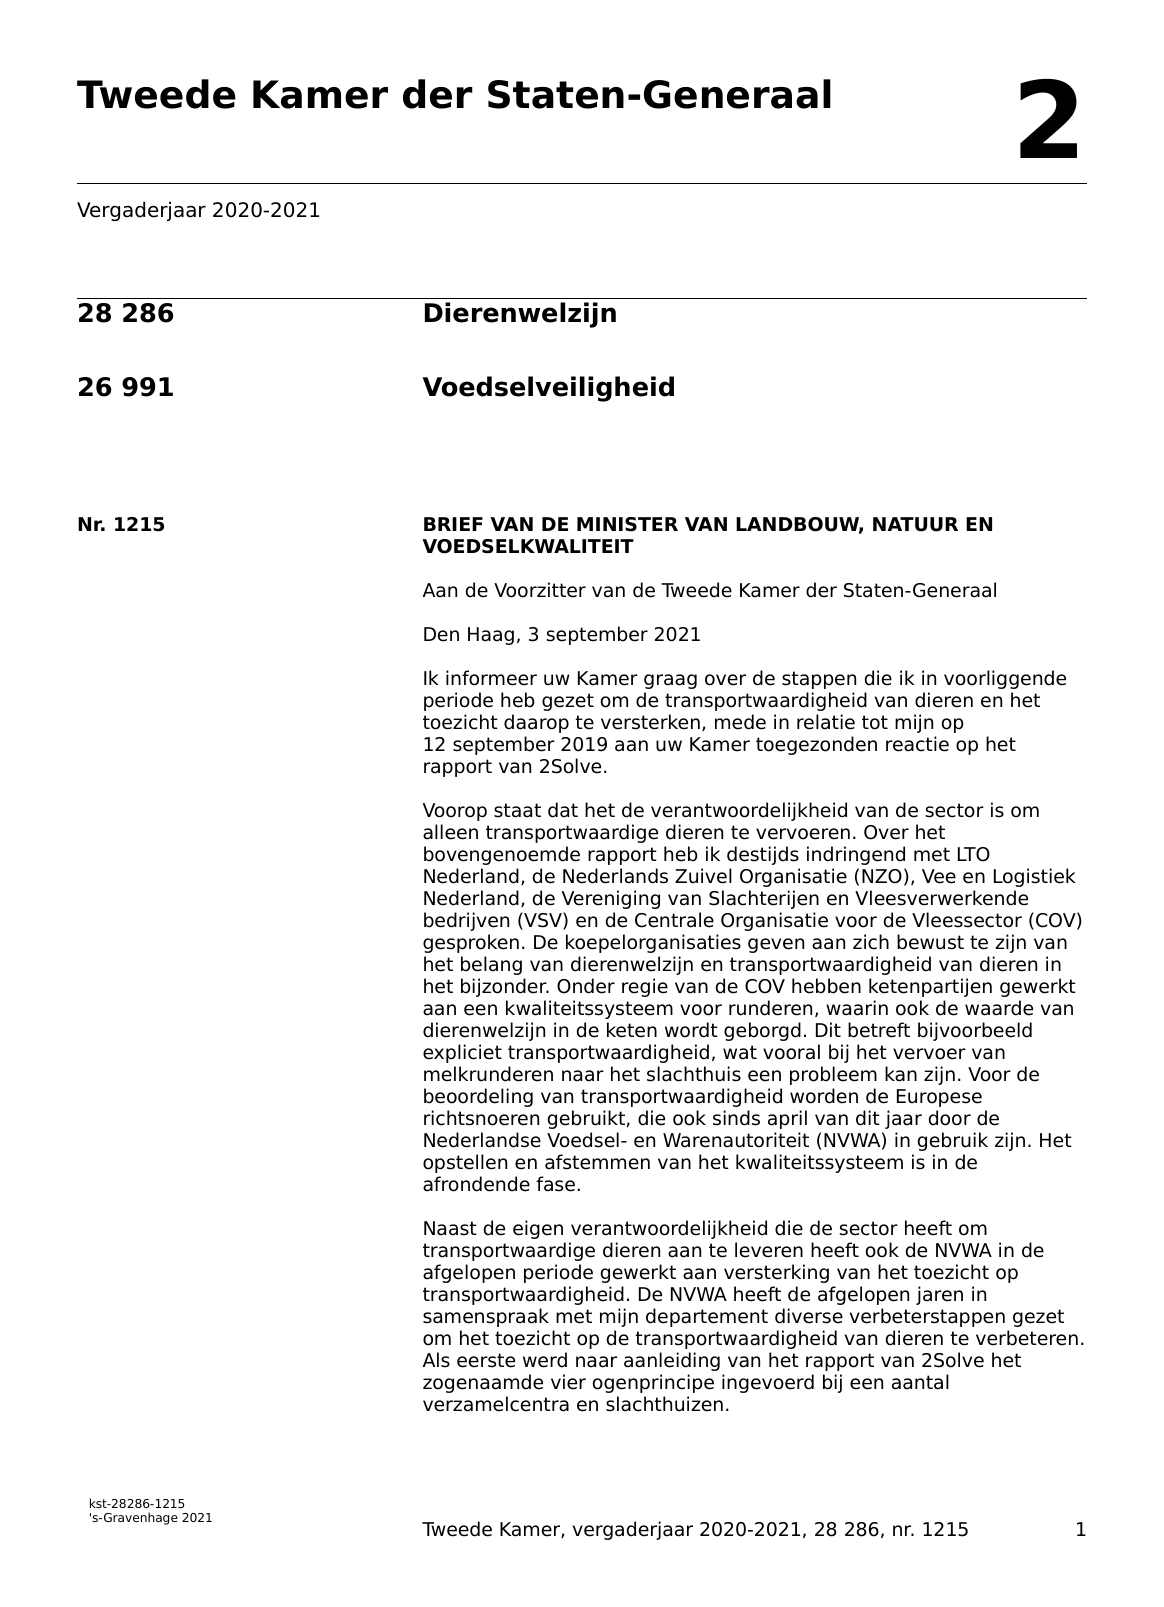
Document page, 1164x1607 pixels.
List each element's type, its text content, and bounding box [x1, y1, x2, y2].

text Ik informeer uw Kamer graag over de stappen die ik in voorliggende periode heb gezet om de transportwaardigheid van dieren en het toezicht daarop te versterken, mede in relatie tot mijn op 12 september 2019 aan uw Kamer toegezonden reactie op het rapport van 2Solve. [422, 668, 1087, 778]
text Naast de eigen verantwoordelijkheid die de sector heeft om transportwaardige dieren aan te leveren heeft ook de NVWA in de afgelopen periode gewerkt aan versterking van het toezicht op transportwaardigheid. De NVWA heeft de afgelopen jaren in samenspraak met mijn departement diverse verbeterstappen gezet om het toezicht op de transportwaardigheid van dieren te verbeteren. Als eerste werd naar aanleiding van het rapport van 2Solve het zogenaamde vier ogenprincipe ingevoerd bij een aantal verzamelcentra en slachthuizen. [422, 1218, 1087, 1416]
table_header Tweede Kamer der Staten-Generaal [77, 59, 886, 183]
subtitle 26 991 Voedselveiligheid [77, 373, 1087, 403]
table_cell Vergaderjaar 2020-2021 [77, 184, 1087, 298]
text Den Haag, 3 september 2021 [422, 624, 1087, 646]
text Aan de Voorzitter van de Tweede Kamer der Staten-Generaal [422, 580, 1087, 602]
subtitle Nr. 1215 BRIEF VAN DE MINISTER VAN LANDBOUW, NATUUR EN VOEDSELKWALITEIT [77, 514, 1087, 558]
subtitle 28 286 Dierenwelzijn [77, 299, 1087, 329]
text Voorop staat dat het de verantwoordelijkheid van de sector is om alleen transportwaardige dieren te vervoeren. Over het bovengenoemde rapport heb ik destijds indringend met LTO Nederland, de Nederlands Zuivel Organisatie (NZO), Vee en Logistiek Nederland, de Vereniging van Slachterijen en Vleesverwerkende bedrijven (VSV) en de Centrale Organisatie voor de Vleessector (COV) gesproken. De koepelorganisaties geven aan zich bewust te zijn van het belang van dierenwelzijn en transportwaardigheid van dieren in het bijzonder. Onder regie van de COV hebben ketenpartijen gewerkt aan een kwaliteitssysteem voor runderen, waarin ook de waarde van dierenwelzijn in de keten wordt geborgd. Dit betreft bijvoorbeeld expliciet transportwaardigheid, wat vooral bij het vervoer van melkrunderen naar het slachthuis een probleem kan zijn. Voor de beoordeling van transportwaardigheid worden de Europese richtsnoeren gebruikt, die ook sinds april van dit jaar door de Nederlandse Voedsel- en Warenautoriteit (NVWA) in gebruik zijn. Het opstellen en afstemmen van het kwaliteitssysteem is in de afrondende fase. [422, 800, 1087, 1196]
table_header 2 [886, 59, 1087, 183]
text kst-28286-1215 [88, 1497, 323, 1511]
text 's-Gravenhage 2021 [88, 1511, 323, 1525]
